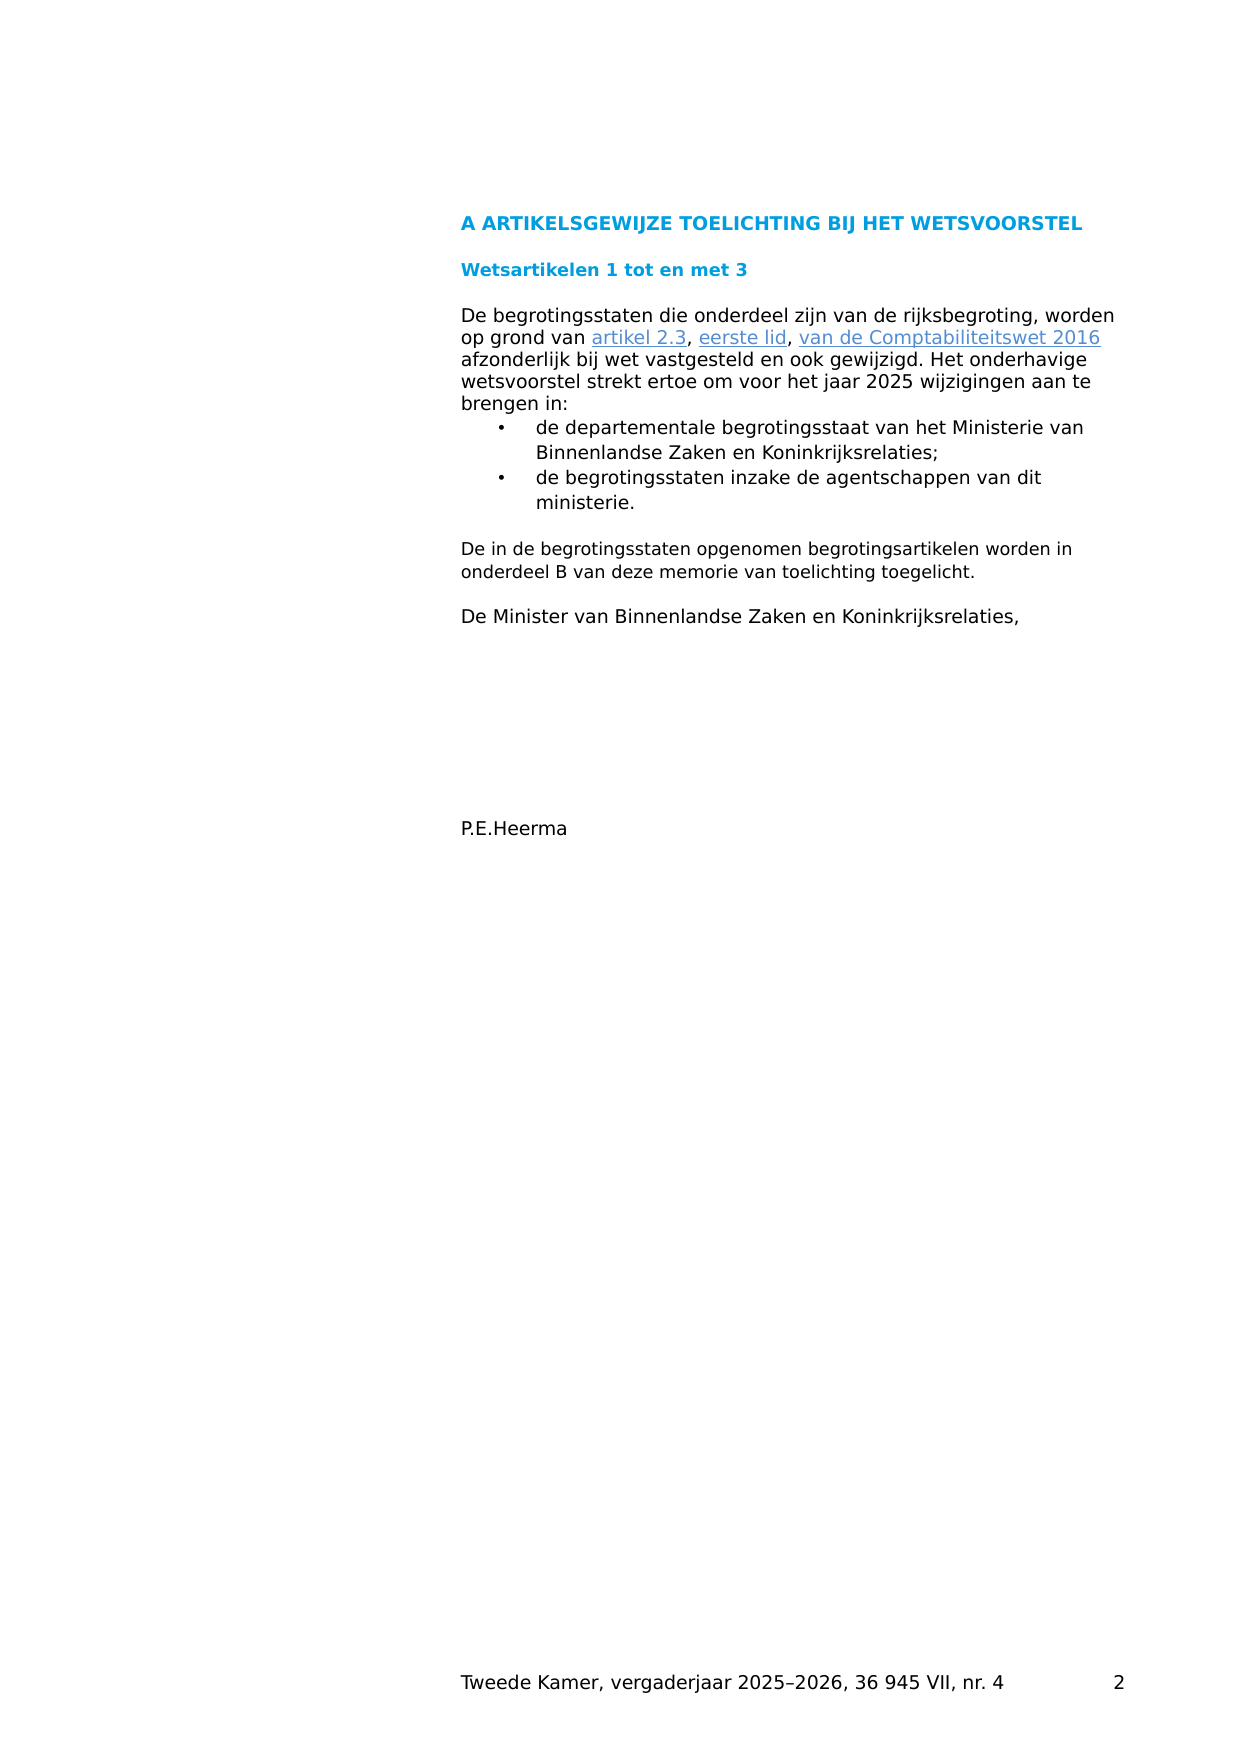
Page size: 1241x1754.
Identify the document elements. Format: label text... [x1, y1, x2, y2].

title Wetsartikelen 1 tot en met 3 [461, 258, 1125, 281]
text P.E.Heerma [461, 818, 1125, 840]
text De begrotingsstaten die onderdeel zijn van de rijksbegroting, worden op grond van artikel 2.3, eerste lid, van de Comptabiliteitswet 2016 afzonderlijk bij wet vastgesteld en ook gewijzigd. Het onderhavige wetsvoorstel strekt ertoe om voor het jaar 2025 wijzigingen aan te brengen in: [461, 305, 1125, 415]
title A Artikelsgewijze toelichting bij het wetsvoorstel [461, 213, 1125, 235]
list de begrotingsstaten inzake de agentschappen van dit ministerie. [498, 465, 1125, 515]
text De in de begrotingsstaten opgenomen begrotingsartikelen worden in onderdeel B van deze memorie van toelichting toegelicht. [461, 537, 1125, 583]
list de departementale begrotingsstaat van het Ministerie van Binnenlandse Zaken en Koninkrijksrelaties; [498, 415, 1125, 465]
text De Minister van Binnenlandse Zaken en Koninkrijksrelaties, [461, 606, 1125, 627]
